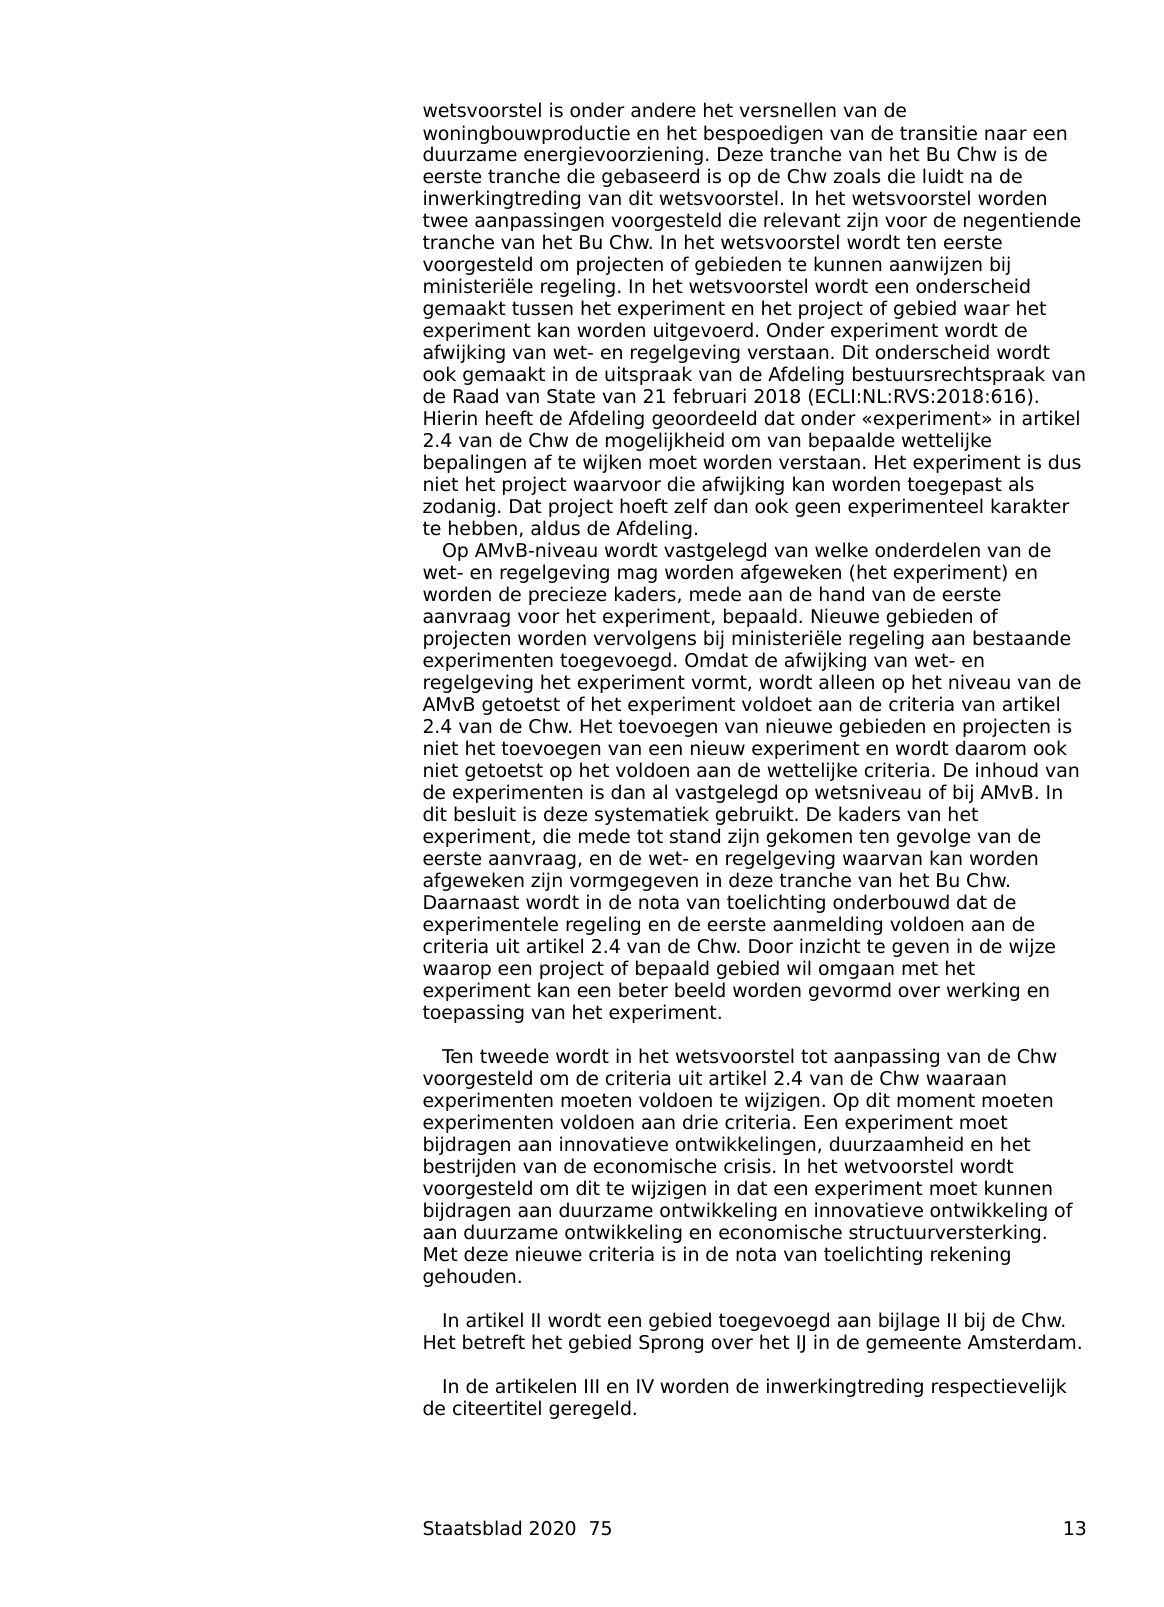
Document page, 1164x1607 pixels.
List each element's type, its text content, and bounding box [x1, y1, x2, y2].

text wetsvoorstel is onder andere het versnellen van de woningbouwproductie en het bespoedigen van de transitie naar een duurzame energievoorziening. Deze tranche van het Bu Chw is de eerste tranche die gebaseerd is op de Chw zoals die luidt na de inwerkingtreding van dit wetsvoorstel. In het wetsvoorstel worden twee aanpassingen voorgesteld die relevant zijn voor de negentiende tranche van het Bu Chw. In het wetsvoorstel wordt ten eerste voorgesteld om projecten of gebieden te kunnen aanwijzen bij ministeriële regeling. In het wetsvoorstel wordt een onderscheid gemaakt tussen het experiment en het project of gebied waar het experiment kan worden uitgevoerd. Onder experiment wordt de afwijking van wet- en regelgeving verstaan. Dit onderscheid wordt ook gemaakt in de uitspraak van de Afdeling bestuursrechtspraak van de Raad van State van 21 februari 2018 (ECLI:NL:RVS:2018:616). Hierin heeft de Afdeling geoordeeld dat onder «experiment» in artikel 2.4 van de Chw de mogelijkheid om van bepaalde wettelijke bepalingen af te wijken moet worden verstaan. Het experiment is dus niet het project waarvoor die afwijking kan worden toegepast als zodanig. Dat project hoeft zelf dan ook geen experimenteel karakter te hebben, aldus de Afdeling. [422, 100, 1087, 540]
text In artikel II wordt een gebied toegevoegd aan bijlage II bij de Chw. Het betreft het gebied Sprong over het IJ in de gemeente Amsterdam. [422, 1310, 1087, 1354]
text In de artikelen III en IV worden de inwerkingtreding respectievelijk de citeertitel geregeld. [422, 1376, 1087, 1420]
text Op AMvB-niveau wordt vastgelegd van welke onderdelen van de wet- en regelgeving mag worden afgeweken (het experiment) en worden de precieze kaders, mede aan de hand van de eerste aanvraag voor het experiment, bepaald. Nieuwe gebieden of projecten worden vervolgens bij ministeriële regeling aan bestaande experimenten toegevoegd. Omdat de afwijking van wet- en regelgeving het experiment vormt, wordt alleen op het niveau van de AMvB getoetst of het experiment voldoet aan de criteria van artikel 2.4 van de Chw. Het toevoegen van nieuwe gebieden en projecten is niet het toevoegen van een nieuw experiment en wordt daarom ook niet getoetst op het voldoen aan de wettelijke criteria. De inhoud van de experimenten is dan al vastgelegd op wetsniveau of bij AMvB. In dit besluit is deze systematiek gebruikt. De kaders van het experiment, die mede tot stand zijn gekomen ten gevolge van de eerste aanvraag, en de wet- en regelgeving waarvan kan worden afgeweken zijn vormgegeven in deze tranche van het Bu Chw. Daarnaast wordt in de nota van toelichting onderbouwd dat de experimentele regeling en de eerste aanmelding voldoen aan de criteria uit artikel 2.4 van de Chw. Door inzicht te geven in de wijze waarop een project of bepaald gebied wil omgaan met het experiment kan een beter beeld worden gevormd over werking en toepassing van het experiment. [422, 540, 1087, 1023]
text Ten tweede wordt in het wetsvoorstel tot aanpassing van de Chw voorgesteld om de criteria uit artikel 2.4 van de Chw waaraan experimenten moeten voldoen te wijzigen. Op dit moment moeten experimenten voldoen aan drie criteria. Een experiment moet bijdragen aan innovatieve ontwikkelingen, duurzaamheid en het bestrijden van de economische crisis. In het wetvoorstel wordt voorgesteld om dit te wijzigen in dat een experiment moet kunnen bijdragen aan duurzame ontwikkeling en innovatieve ontwikkeling of aan duurzame ontwikkeling en economische structuurversterking. Met deze nieuwe criteria is in de nota van toelichting rekening gehouden. [422, 1046, 1087, 1287]
